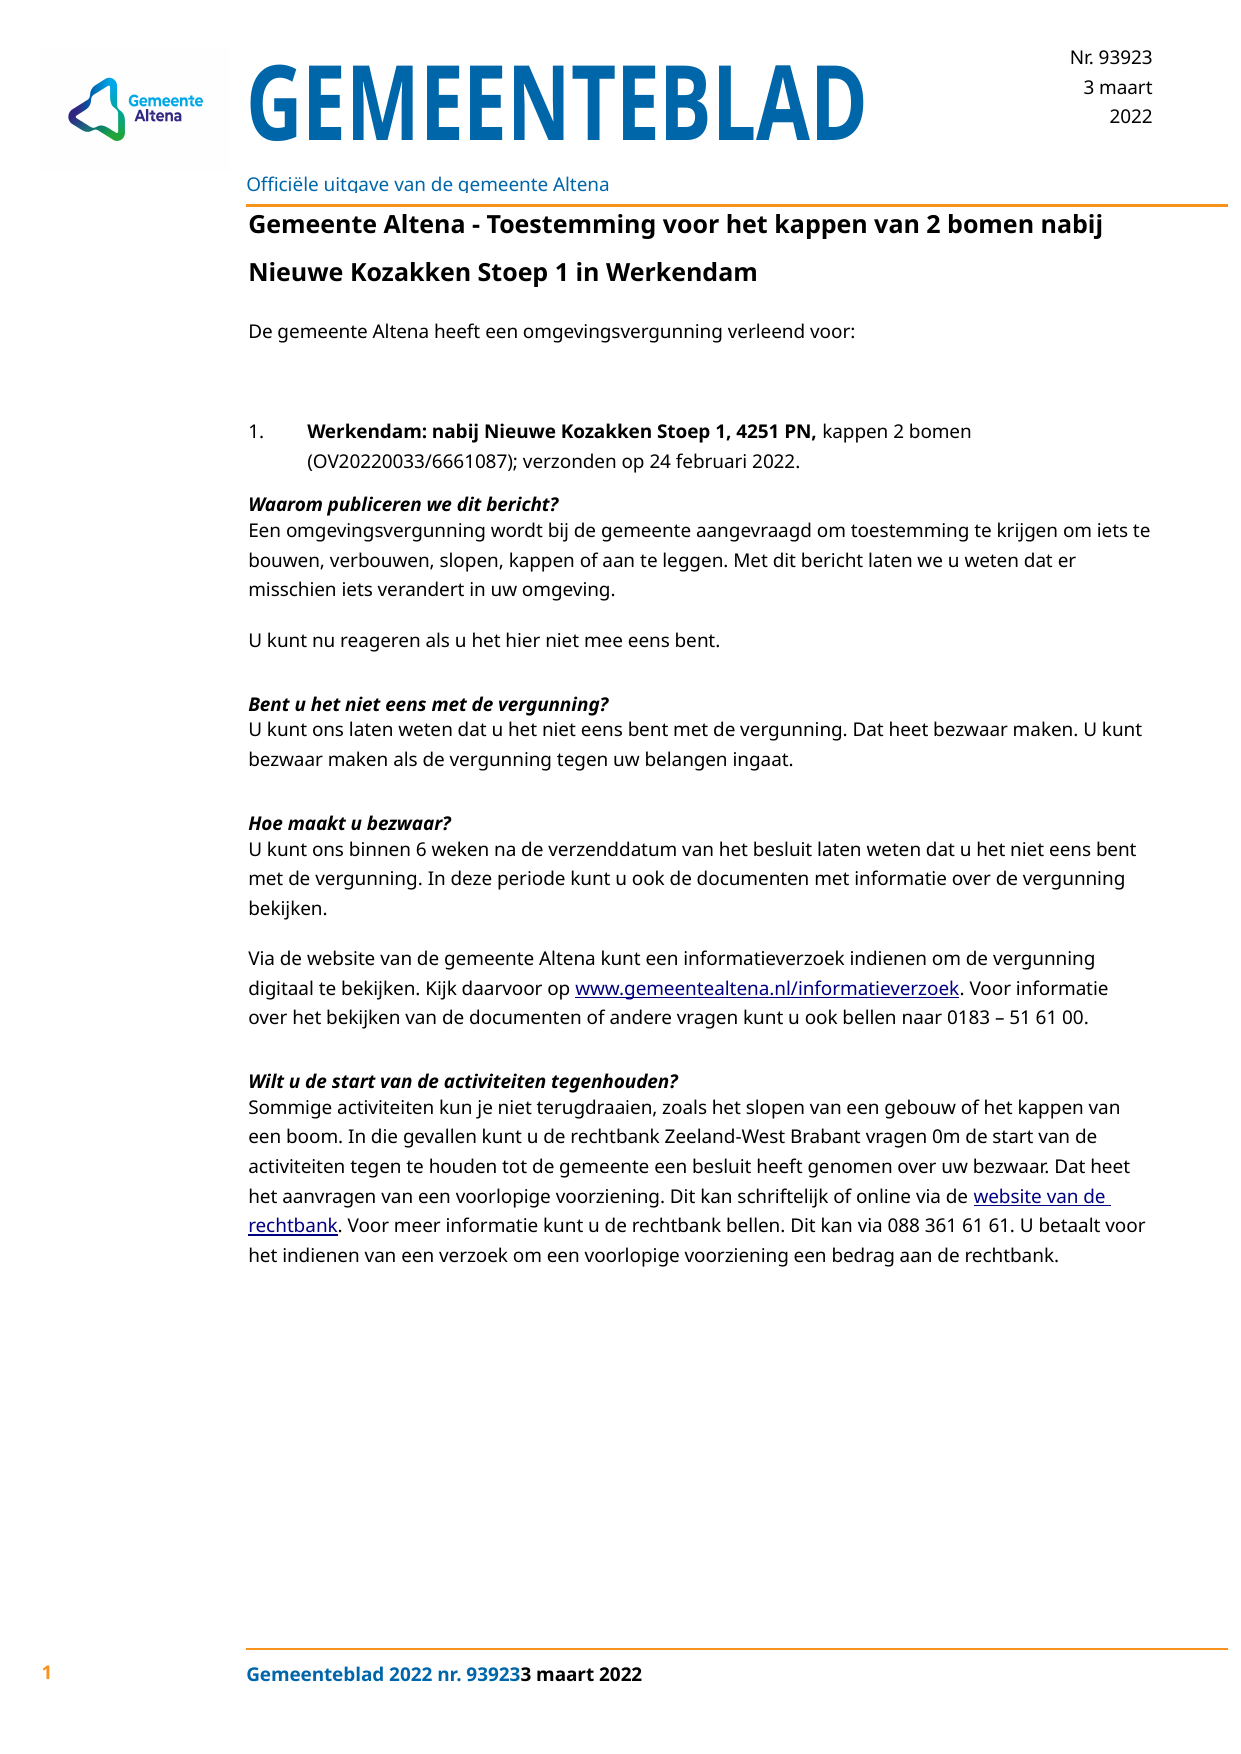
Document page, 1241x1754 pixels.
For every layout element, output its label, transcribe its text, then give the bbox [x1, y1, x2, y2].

list Werkendam: nabij Nieuwe Kozakken Stoep 1, 4251 PN, kappen 2 bomen (OV20220033/6661087); verzonden op 24 februari 2022. [248, 419, 1152, 474]
text U kunt ons binnen 6 weken na de verzenddatum van het besluit laten weten dat u het niet eens bent met de vergunning. In deze periode kunt u ook de documenten met informatie over de vergunning bekijken. [248, 836, 1152, 921]
text Een omgevingsvergunning wordt bij de gemeente aangevraagd om toestemming te krijgen om iets te bouwen, verbouwen, slopen, kappen of aan te leggen. Met dit bericht laten we u weten dat er misschien iets verandert in uw omgeving. [248, 517, 1152, 602]
text U kunt ons laten weten dat u het niet eens bent met de vergunning. Dat heet bezwaar maken. U kunt bezwaar maken als de vergunning tegen uw belangen ingaat. [248, 716, 1152, 772]
text Wilt u de start van de activiteiten tegenhouden? [248, 1068, 1152, 1094]
text Sommige activiteiten kun je niet terugdraaien, zoals het slopen van een gebouw of het kappen van een boom. In die gevallen kunt u de rechtbank Zeeland-West Brabant vragen 0m de start van de activiteiten tegen te houden tot de gemeente een besluit heeft genomen over uw bezwaar. Dat heet het aanvragen van een voorlopige voorziening. Dit kan schriftelijk of online via de website van de rechtbank. Voor meer informatie kunt u de rechtbank bellen. Dit kan via 088 361 61 61. U betaalt voor het indienen van een verzoek om een voorlopige voorziening een bedrag aan de rechtbank. [248, 1094, 1152, 1268]
text Waarom publiceren we dit bericht? [248, 491, 1152, 517]
text Via de website van de gemeente Altena kunt een informatieverzoek indienen om de vergunning digitaal te bekijken. Kijk daarvoor op www.gemeentealtena.nl/informatieverzoek. Voor informatie over het bekijken van de documenten of andere vragen kunt u ook bellen naar 0183 – 51 61 00. [248, 945, 1152, 1030]
text De gemeente Altena heeft een omgevingsvergunning verleend voor: [248, 318, 1152, 344]
text Hoe maakt u bezwaar? [248, 810, 1152, 836]
text U kunt nu reageren als u het hier niet mee eens bent. [248, 627, 1152, 652]
text Bent u het niet eens met de vergunning? [248, 691, 1152, 716]
text Gemeente Altena - Toestemming voor het kappen van 2 bomen nabij Nieuwe Kozakken Stoep 1 in Werkendam [248, 207, 1152, 288]
picture [41, 47, 231, 172]
